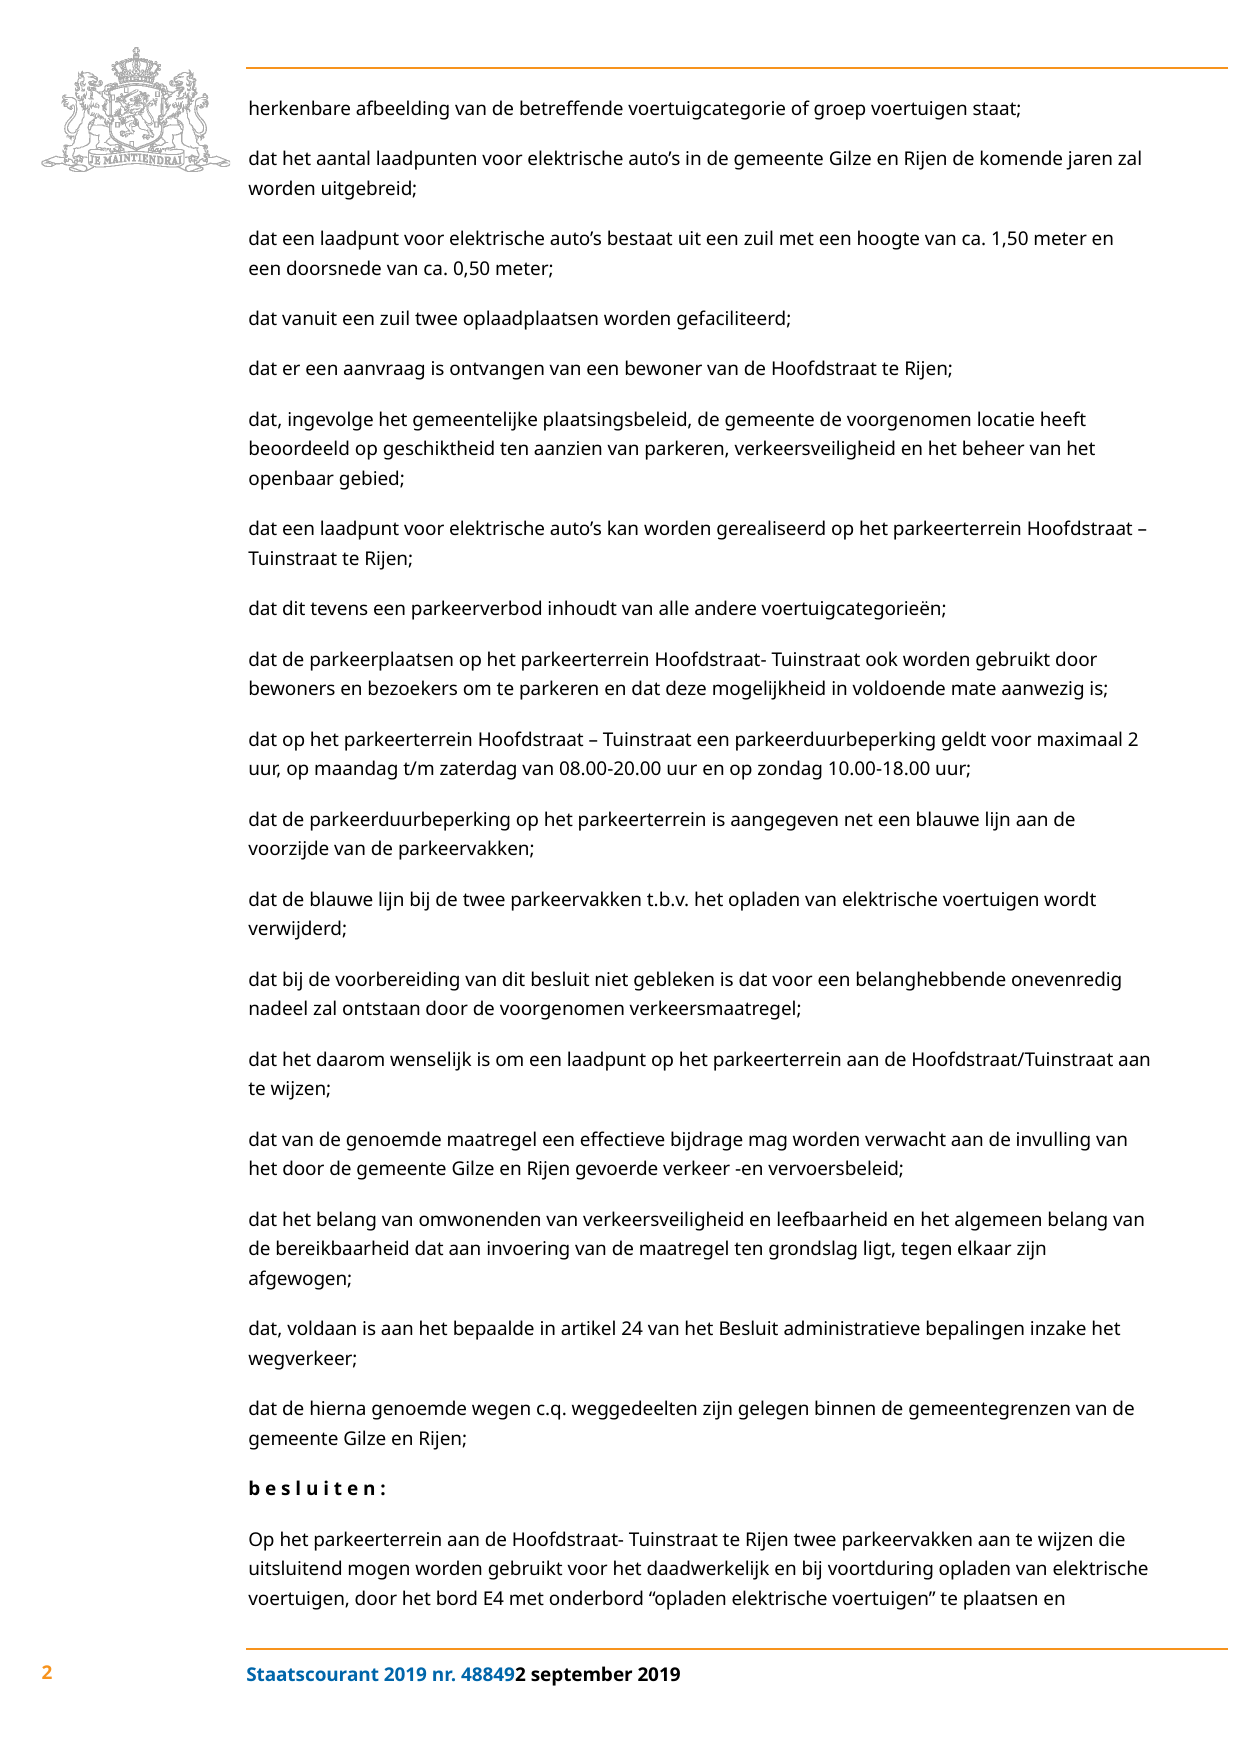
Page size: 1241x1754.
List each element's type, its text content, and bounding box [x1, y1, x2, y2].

text dat dit tevens een parkeerverbod inhoudt van alle andere voertuigcategorieën; [248, 596, 1152, 621]
text dat de parkeerduurbeperking op het parkeerterrein is aangegeven net een blauwe lijn aan de voorzijde van de parkeervakken; [248, 806, 1152, 861]
text herkenbare afbeelding van de betreffende voertuigcategorie of groep voertuigen staat; [248, 95, 1152, 121]
text dat een laadpunt voor elektrische auto’s kan worden gerealiseerd op het parkeerterrein Hoofdstraat – Tuinstraat te Rijen; [248, 516, 1152, 571]
text dat de parkeerplaatsen op het parkeerterrein Hoofdstraat- Tuinstraat ook worden gebruikt door bewoners en bezoekers om te parkeren en dat deze mogelijkheid in voldoende mate aanwezig is; [248, 646, 1152, 701]
text b e s l u i t e n : [248, 1476, 1152, 1501]
text dat het belang van omwonenden van verkeersveiligheid en leefbaarheid en het algemeen belang van de bereikbaarheid dat aan invoering van de maatregel ten grondslag ligt, tegen elkaar zijn afgewogen; [248, 1206, 1152, 1291]
text dat bij de voorbereiding van dit besluit niet gebleken is dat voor een belanghebbende onevenredig nadeel zal ontstaan door de voorgenomen verkeersmaatregel; [248, 966, 1152, 1021]
text dat de blauwe lijn bij de twee parkeervakken t.b.v. het opladen van elektrische voertuigen wordt verwijderd; [248, 886, 1152, 941]
text dat op het parkeerterrein Hoofdstraat – Tuinstraat een parkeerduurbeperking geldt voor maximaal 2 uur, op maandag t/m zaterdag van 08.00-20.00 uur en op zondag 10.00-18.00 uur; [248, 726, 1152, 781]
text dat de hierna genoemde wegen c.q. weggedeelten zijn gelegen binnen de gemeentegrenzen van de gemeente Gilze en Rijen; [248, 1396, 1152, 1451]
text dat, voldaan is aan het bepaalde in artikel 24 van het Besluit administratieve bepalingen inzake het wegverkeer; [248, 1316, 1152, 1371]
text dat het aantal laadpunten voor elektrische auto’s in de gemeente Gilze en Rijen de komende jaren zal worden uitgebreid; [248, 145, 1152, 201]
text dat, ingevolge het gemeentelijke plaatsingsbeleid, de gemeente de voorgenomen locatie heeft beoordeeld op geschiktheid ten aanzien van parkeren, verkeersveiligheid en het beheer van het openbaar gebied; [248, 406, 1152, 491]
text dat het daarom wenselijk is om een laadpunt op het parkeerterrein aan de Hoofdstraat/Tuinstraat aan te wijzen; [248, 1046, 1152, 1101]
text dat van de genoemde maatregel een effectieve bijdrage mag worden verwacht aan de invulling van het door de gemeente Gilze en Rijen gevoerde verkeer -en vervoersbeleid; [248, 1126, 1152, 1181]
text dat vanuit een zuil twee oplaadplaatsen worden gefaciliteerd; [248, 305, 1152, 331]
picture [41, 47, 231, 172]
text Op het parkeerterrein aan de Hoofdstraat- Tuinstraat te Rijen twee parkeervakken aan te wijzen die uitsluitend mogen worden gebruikt voor het daadwerkelijk en bij voortduring opladen van elektrische voertuigen, door het bord E4 met onderbord “opladen elektrische voertuigen” te plaatsen en [248, 1526, 1152, 1611]
text dat een laadpunt voor elektrische auto’s bestaat uit een zuil met een hoogte van ca. 1,50 meter en een doorsnede van ca. 0,50 meter; [248, 225, 1152, 281]
text dat er een aanvraag is ontvangen van een bewoner van de Hoofdstraat te Rijen; [248, 356, 1152, 381]
